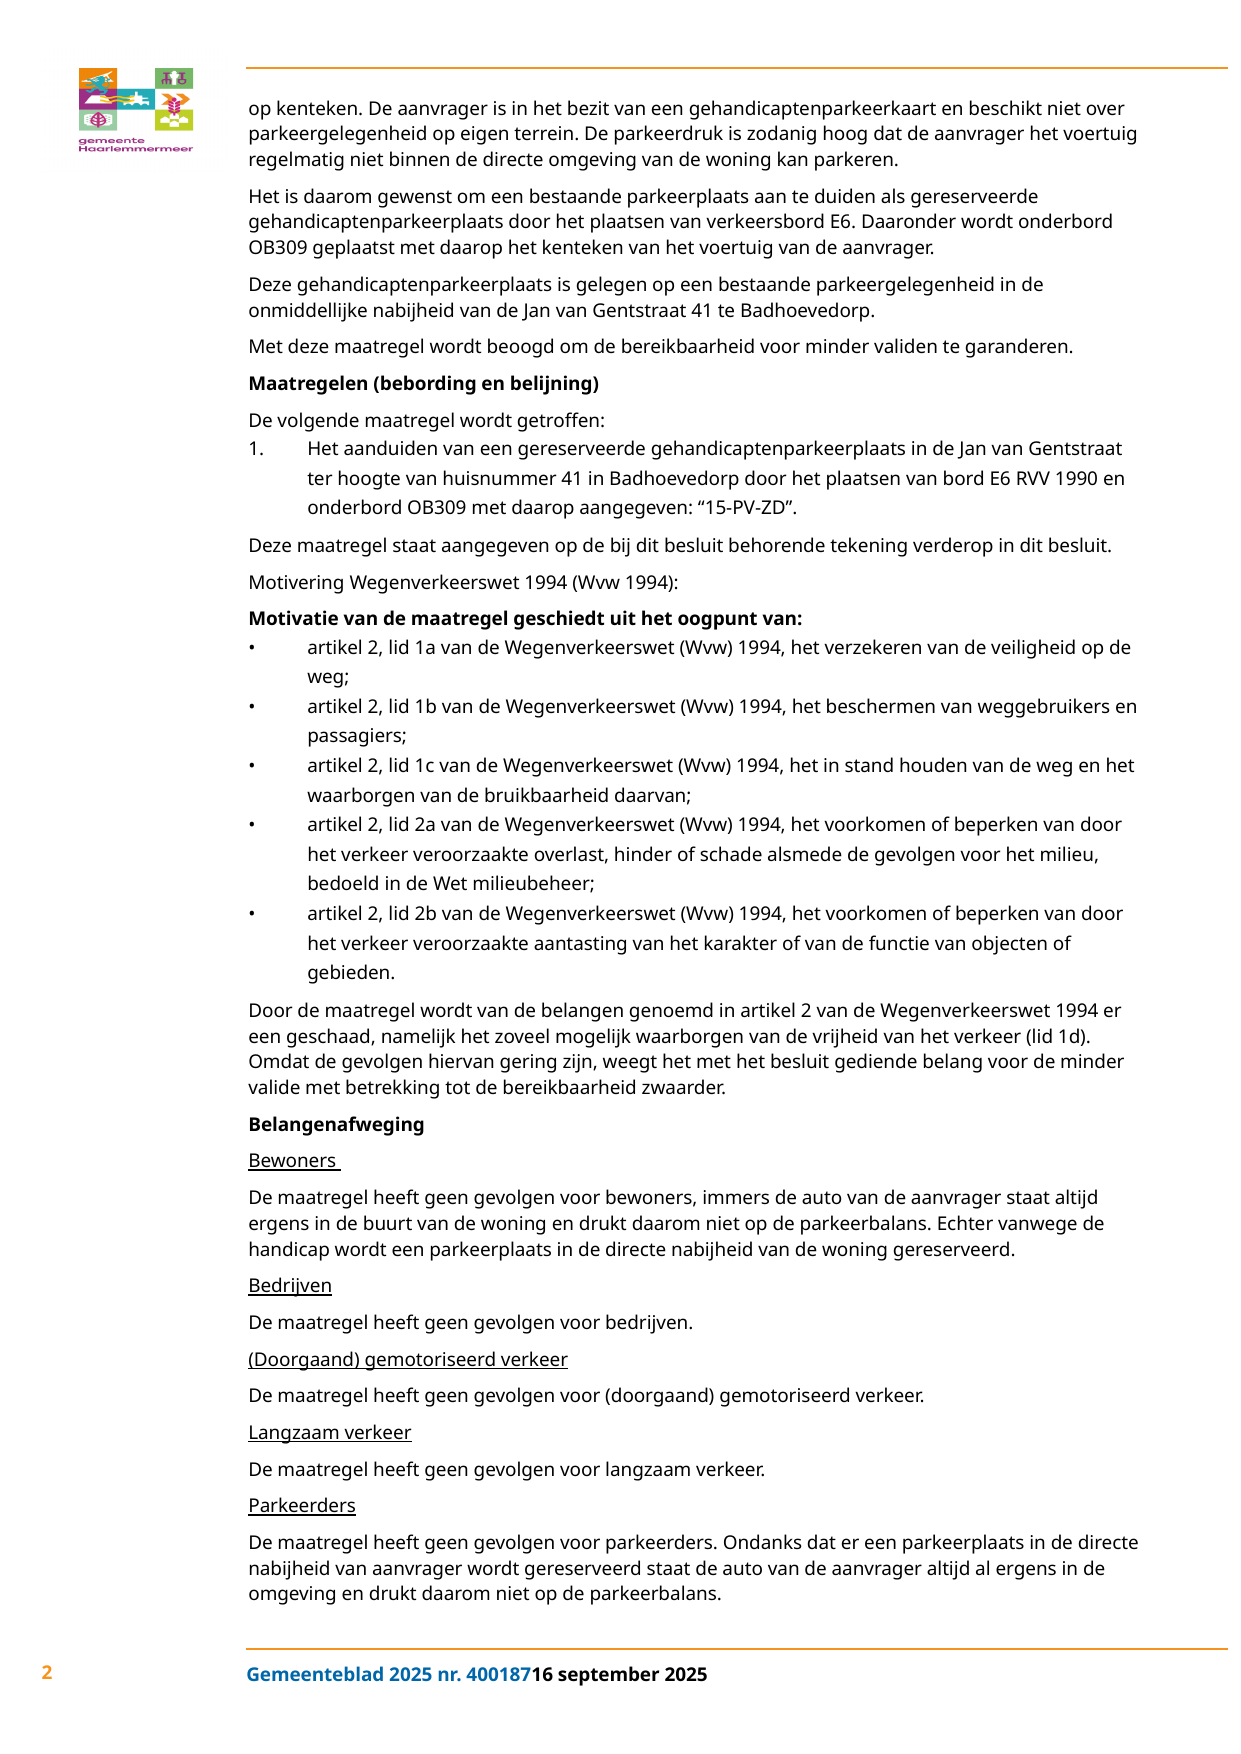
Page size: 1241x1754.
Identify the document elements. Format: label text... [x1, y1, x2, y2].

text Bewoners [248, 1148, 1152, 1173]
text Deze maatregel staat aangegeven op de bij dit besluit behorende tekening verderop in dit besluit. [248, 532, 1152, 558]
text Deze gehandicaptenparkeerplaats is gelegen op een bestaande parkeergelegenheid in de onmiddellijke nabijheid van de Jan van Gentstraat 41 te Badhoevedorp. [248, 271, 1152, 322]
text Motivering Wegenverkeerswet 1994 (Wvw 1994): [248, 569, 1152, 594]
text Het is daarom gewenst om een bestaande parkeerplaats aan te duiden als gereserveerde gehandicaptenparkeerplaats door het plaatsen van verkeersbord E6. Daaronder wordt onderbord OB309 geplaatst met daarop het kenteken van het voertuig van de aanvrager. [248, 183, 1152, 260]
list artikel 2, lid 2b van de Wegenverkeerswet (Wvw) 1994, het voorkomen of beperken van door het verkeer veroorzaakte aantasting van het karakter of van de functie van objecten of gebieden. [248, 900, 1152, 985]
list artikel 2, lid 1c van de Wegenverkeerswet (Wvw) 1994, het in stand houden van de weg en het waarborgen van de bruikbaarheid daarvan; [248, 752, 1152, 807]
text op kenteken. De aanvrager is in het bezit van een gehandicaptenparkeerkaart en beschikt niet over parkeergelegenheid op eigen terrein. De parkeerdruk is zodanig hoog dat de aanvrager het voertuig regelmatig niet binnen de directe omgeving van de woning kan parkeren. [248, 95, 1152, 172]
text Belangenafweging [248, 1111, 1152, 1137]
list artikel 2, lid 1a van de Wegenverkeerswet (Wvw) 1994, het verzekeren van de veiligheid op de weg; [248, 634, 1152, 689]
text De maatregel heeft geen gevolgen voor parkeerders. Ondanks dat er een parkeerplaats in de directe nabijheid van aanvrager wordt gereserveerd staat de auto van de aanvrager altijd al ergens in de omgeving en drukt daarom niet op de parkeerbalans. [248, 1529, 1152, 1606]
text Motivatie van de maatregel geschiedt uit het oogpunt van: [248, 606, 1152, 631]
text Bedrijven [248, 1272, 1152, 1298]
text Langzaam verkeer [248, 1419, 1152, 1445]
text De maatregel heeft geen gevolgen voor (doorgaand) gemotoriseerd verkeer. [248, 1382, 1152, 1408]
list artikel 2, lid 2a van de Wegenverkeerswet (Wvw) 1994, het voorkomen of beperken van door het verkeer veroorzaakte overlast, hinder of schade alsmede de gevolgen voor het milieu, bedoeld in de Wet milieubeheer; [248, 811, 1152, 896]
text De maatregel heeft geen gevolgen voor langzaam verkeer. [248, 1456, 1152, 1482]
picture [41, 47, 231, 172]
text (Doorgaand) gemotoriseerd verkeer [248, 1346, 1152, 1372]
text Maatregelen (bebording en belijning) [248, 370, 1152, 396]
text De volgende maatregel wordt getroffen: [248, 407, 1152, 432]
text De maatregel heeft geen gevolgen voor bewoners, immers de auto van de aanvrager staat altijd ergens in de buurt van de woning en drukt daarom niet op de parkeerbalans. Echter vanwege de handicap wordt een parkeerplaats in de directe nabijheid van de woning gereserveerd. [248, 1184, 1152, 1262]
text Door de maatregel wordt van de belangen genoemd in artikel 2 van de Wegenverkeerswet 1994 er een geschaad, namelijk het zoveel mogelijk waarborgen van de vrijheid van het verkeer (lid 1d). Omdat de gevolgen hiervan gering zijn, weegt het met het besluit gediende belang voor de minder valide met betrekking tot de bereikbaarheid zwaarder. [248, 997, 1152, 1100]
text De maatregel heeft geen gevolgen voor bedrijven. [248, 1309, 1152, 1335]
text Parkeerders [248, 1492, 1152, 1518]
list Het aanduiden van een gereserveerde gehandicaptenparkeerplaats in de Jan van Gentstraat ter hoogte van huisnummer 41 in Badhoevedorp door het plaatsen van bord E6 RVV 1990 en onderbord OB309 met daarop aangegeven: “15-PV-ZD”. [248, 435, 1152, 520]
list artikel 2, lid 1b van de Wegenverkeerswet (Wvw) 1994, het beschermen van weggebruikers en passagiers; [248, 693, 1152, 748]
text Met deze maatregel wordt beoogd om de bereikbaarheid voor minder validen te garanderen. [248, 333, 1152, 359]
